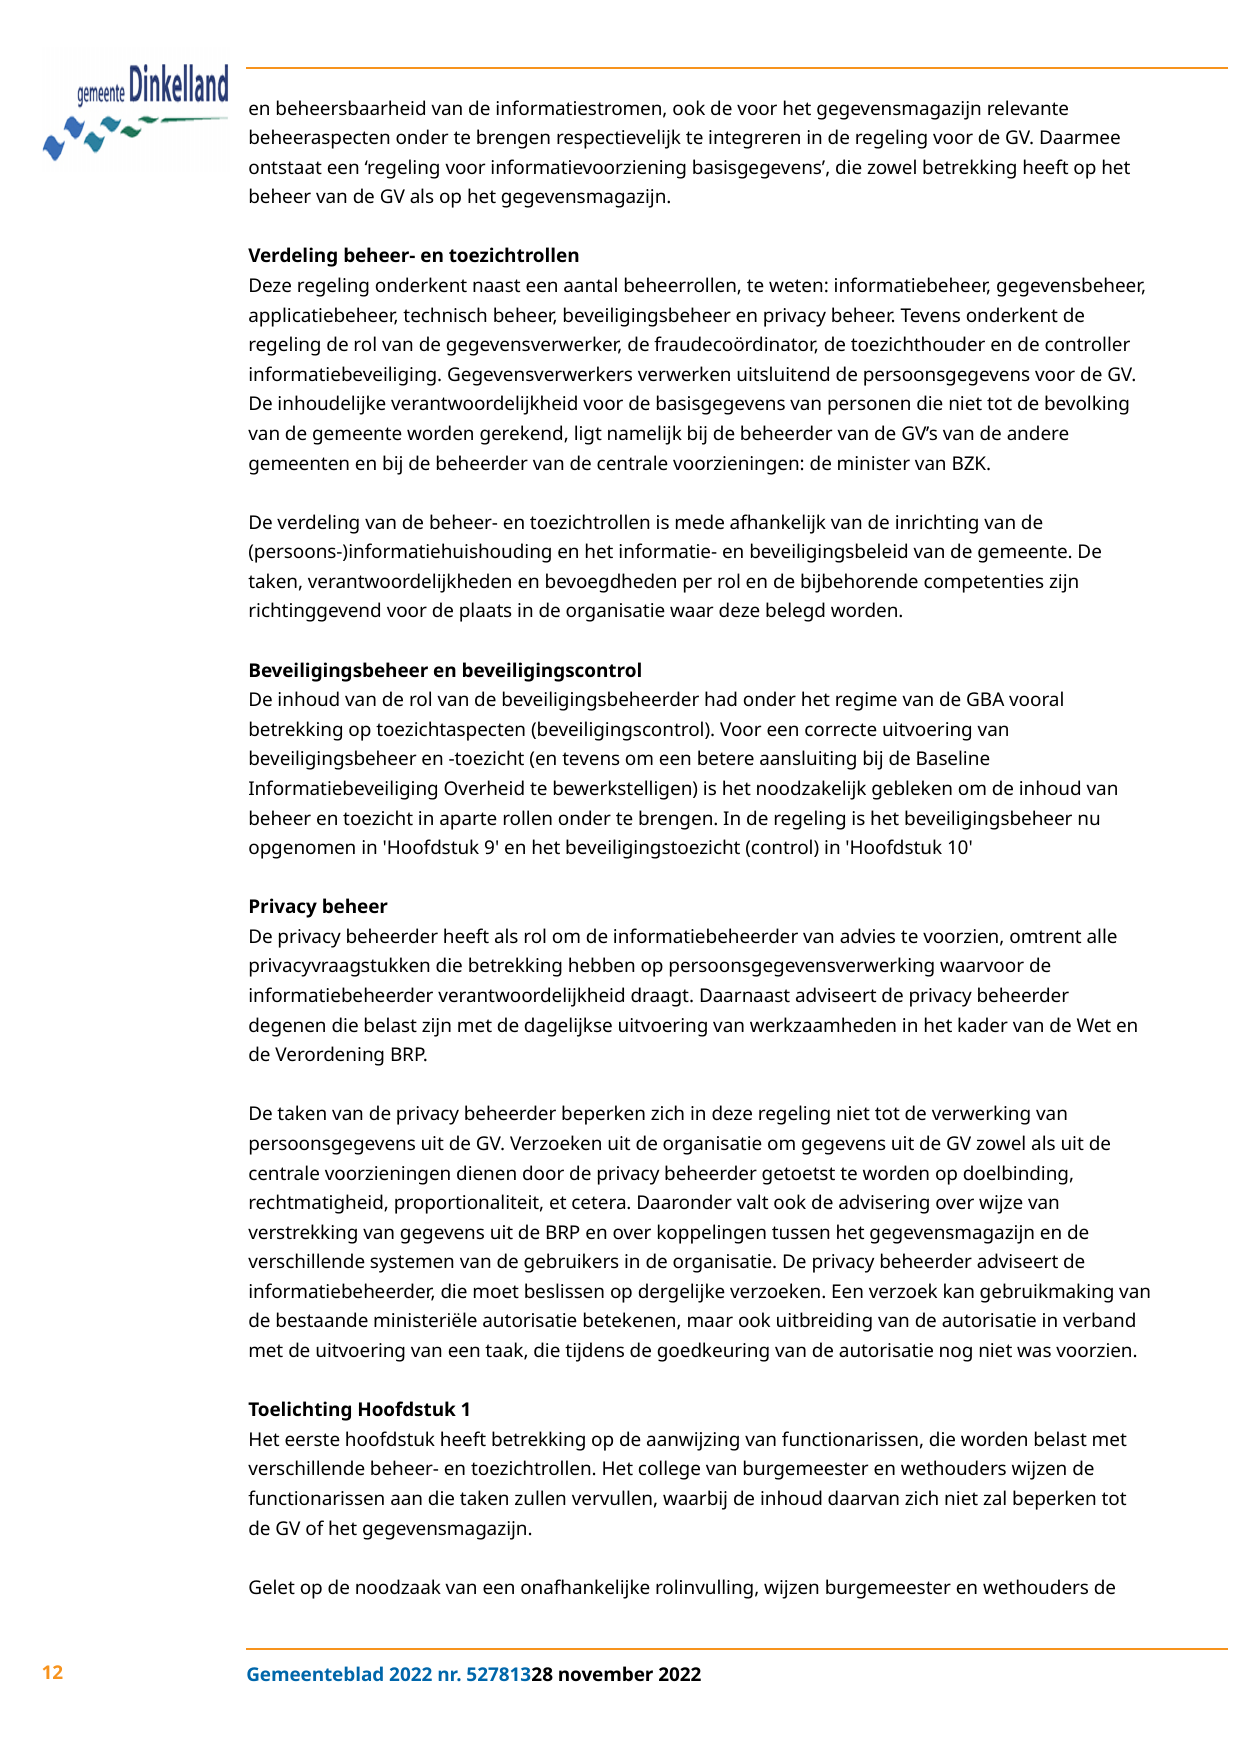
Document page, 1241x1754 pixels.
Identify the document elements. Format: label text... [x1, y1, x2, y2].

text Verdeling beheer- en toezichtrollen [248, 243, 1152, 268]
picture [41, 47, 231, 172]
text Privacy beheer [248, 893, 1152, 919]
text Toelichting Hoofdstuk 1 [248, 1396, 1152, 1422]
text De privacy beheerder heeft als rol om de informatiebeheerder van advies te voorzien, omtrent alle privacyvraagstukken die betrekking hebben op persoonsgegevensverwerking waarvoor de informatiebeheerder verantwoordelijkheid draagt. Daarnaast adviseert de privacy beheerder degenen die belast zijn met de dagelijkse uitvoering van werkzaamheden in het kader van de Wet en de Verordening BRP. [248, 923, 1152, 1067]
text Gelet op de noodzaak van een onafhankelijke rolinvulling, wijzen burgemeester en wethouders de [248, 1574, 1152, 1600]
text Deze regeling onderkent naast een aantal beheerrollen, te weten: informatiebeheer, gegevensbeheer, applicatiebeheer, technisch beheer, beveiligingsbeheer en privacy beheer. Tevens onderkent de regeling de rol van de gegevensverwerker, de fraudecoördinator, de toezichthouder en de controller informatiebeveiliging. Gegevensverwerkers verwerken uitsluitend de persoonsgegevens voor de GV. De inhoudelijke verantwoordelijkheid voor de basisgegevens van personen die niet tot de bevolking van de gemeente worden gerekend, ligt namelijk bij de beheerder van de GV’s van de andere gemeenten en bij de beheerder van de centrale voorzieningen: de minister van BZK. [248, 272, 1152, 476]
text Het eerste hoofdstuk heeft betrekking op de aanwijzing van functionarissen, die worden belast met verschillende beheer- en toezichtrollen. Het college van burgemeester en wethouders wijzen de functionarissen aan die taken zullen vervullen, waarbij de inhoud daarvan zich niet zal beperken tot de GV of het gegevensmagazijn. [248, 1426, 1152, 1541]
text De verdeling van de beheer- en toezichtrollen is mede afhankelijk van de inrichting van de (persoons-)informatiehuishouding en het informatie- en beveiligingsbeleid van de gemeente. De taken, verantwoordelijkheden en bevoegdheden per rol en de bijbehorende competenties zijn richtinggevend voor de plaats in de organisatie waar deze belegd worden. [248, 509, 1152, 623]
text Beveiligingsbeheer en beveiligingscontrol [248, 657, 1152, 683]
text De inhoud van de rol van de beveiligingsbeheerder had onder het regime van de GBA vooral betrekking op toezichtaspecten (beveiligingscontrol). Voor een correcte uitvoering van beveiligingsbeheer en -toezicht (en tevens om een betere aansluiting bij de Baseline Informatiebeveiliging Overheid te bewerkstelligen) is het noodzakelijk gebleken om de inhoud van beheer en toezicht in aparte rollen onder te brengen. In de regeling is het beveiligingsbeheer nu opgenomen in 'Hoofdstuk 9' en het beveiligingstoezicht (control) in 'Hoofdstuk 10' [248, 686, 1152, 860]
text De taken van de privacy beheerder beperken zich in deze regeling niet tot de verwerking van persoonsgegevens uit de GV. Verzoeken uit de organisatie om gegevens uit de GV zowel als uit de centrale voorzieningen dienen door de privacy beheerder getoetst te worden op doelbinding, rechtmatigheid, proportionaliteit, et cetera. Daaronder valt ook de advisering over wijze van verstrekking van gegevens uit de BRP en over koppelingen tussen het gegevensmagazijn en de verschillende systemen van de gebruikers in de organisatie. De privacy beheerder adviseert de informatiebeheerder, die moet beslissen op dergelijke verzoeken. Een verzoek kan gebruikmaking van de bestaande ministeriële autorisatie betekenen, maar ook uitbreiding van de autorisatie in verband met de uitvoering van een taak, die tijdens de goedkeuring van de autorisatie nog niet was voorzien. [248, 1101, 1152, 1363]
text en beheersbaarheid van de informatiestromen, ook de voor het gegevensmagazijn relevante beheeraspecten onder te brengen respectievelijk te integreren in de regeling voor de GV. Daarmee ontstaat een ‘regeling voor informatievoorziening basisgegevens’, die zowel betrekking heeft op het beheer van de GV als op het gegevensmagazijn. [248, 95, 1152, 209]
